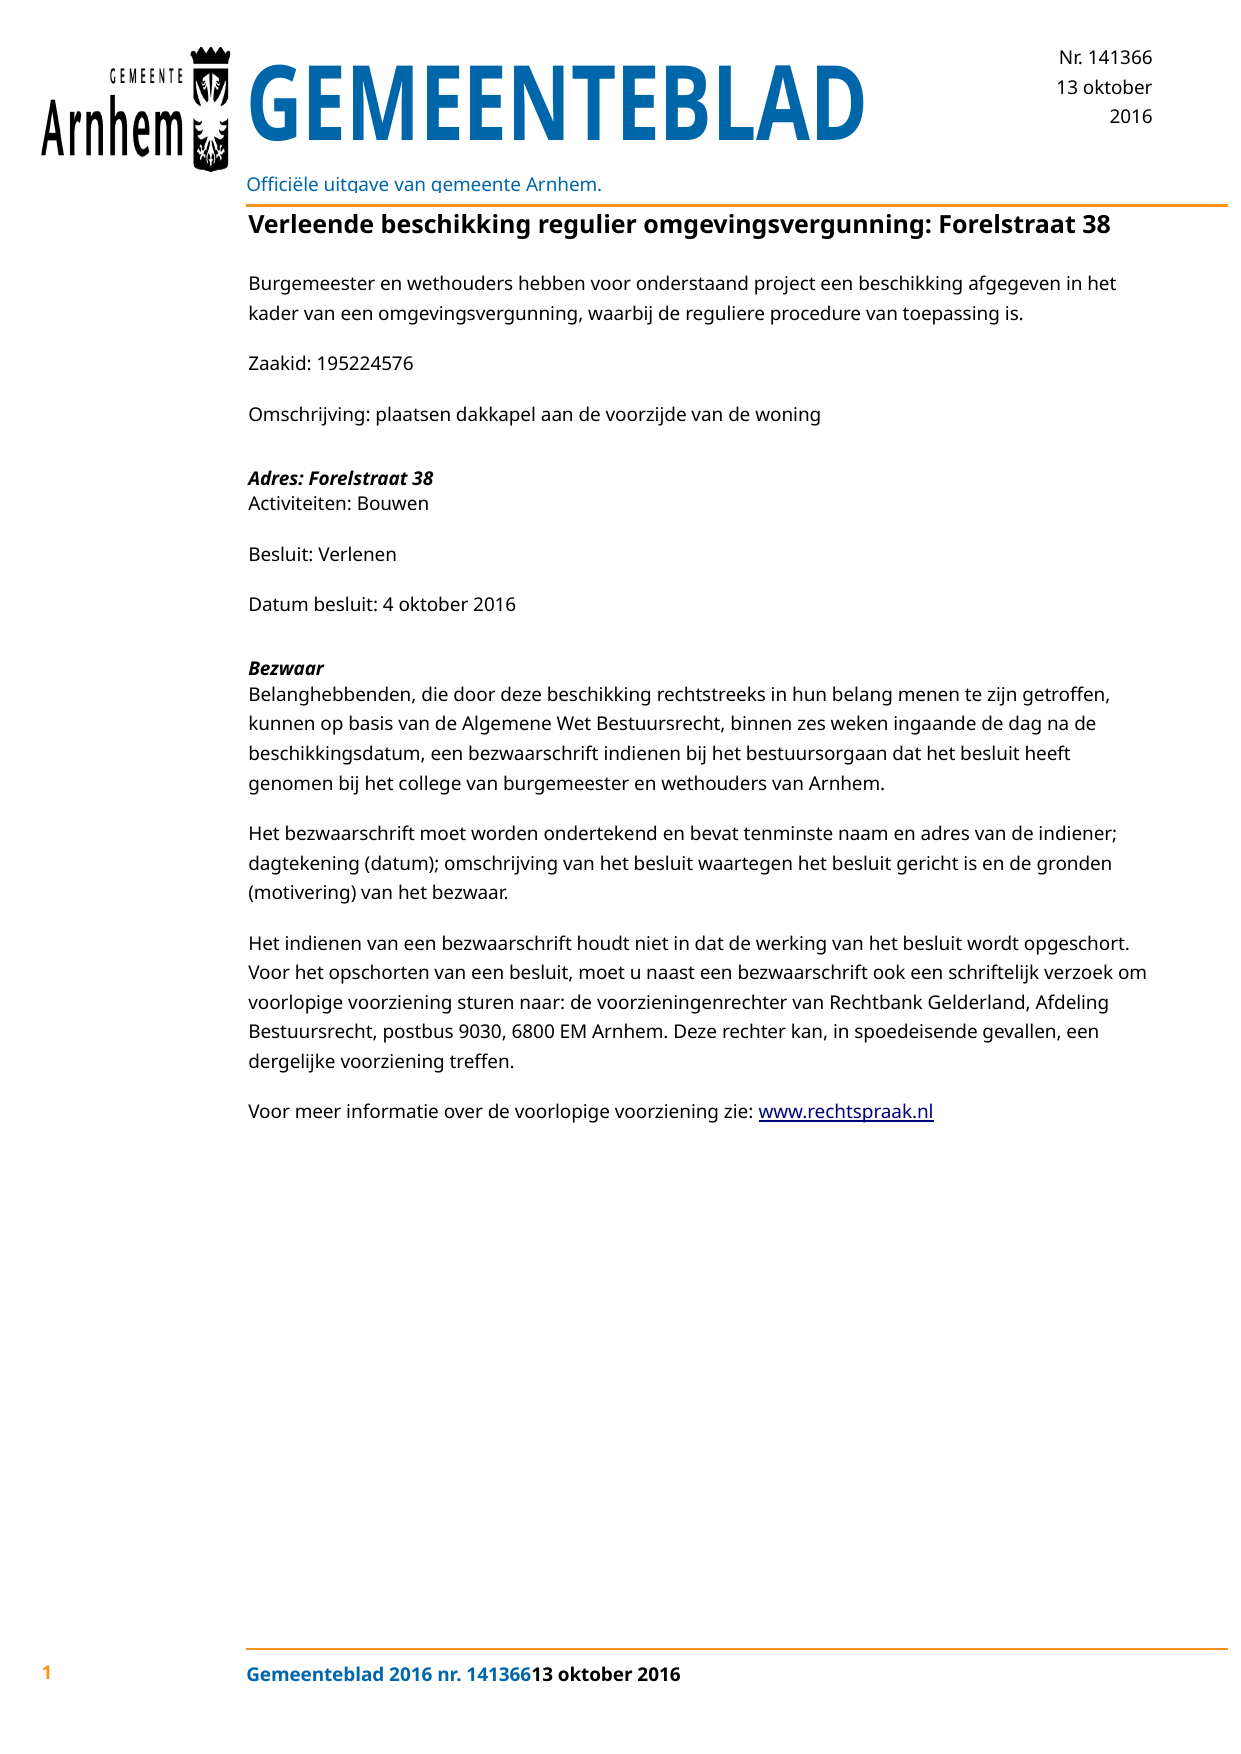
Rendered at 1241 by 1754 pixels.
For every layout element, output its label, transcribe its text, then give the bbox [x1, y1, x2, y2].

text Activiteiten: Bouwen [248, 490, 1152, 516]
text Het indienen van een bezwaarschrift houdt niet in dat de werking van het besluit wordt opgeschort. Voor het opschorten van een besluit, moet u naast een bezwaarschrift ook een schriftelijk verzoek om voorlopige voorziening sturen naar: de voorzieningenrechter van Rechtbank Gelderland, Afdeling Bestuursrecht, postbus 9030, 6800 EM Arnhem. Deze rechter kan, in spoedeisende gevallen, een dergelijke voorziening treffen. [248, 930, 1152, 1074]
text Besluit: Verlenen [248, 541, 1152, 567]
text Zaakid: 195224576 [248, 350, 1152, 376]
text Verleende beschikking regulier omgevingsvergunning: Forelstraat 38 [248, 207, 1152, 241]
text Belanghebbenden, die door deze beschikking rechtstreeks in hun belang menen te zijn getroffen, kunnen op basis van de Algemene Wet Bestuursrecht, binnen zes weken ingaande de dag na de beschikkingsdatum, een bezwaarschrift indienen bij het bestuursorgaan dat het besluit heeft genomen bij het college van burgemeester en wethouders van Arnhem. [248, 681, 1152, 795]
picture [41, 47, 231, 172]
text Bezwaar [248, 655, 1152, 681]
text Burgemeester en wethouders hebben voor onderstaand project een beschikking afgegeven in het kader van een omgevingsvergunning, waarbij de reguliere procedure van toepassing is. [248, 270, 1152, 326]
text Datum besluit: 4 oktober 2016 [248, 591, 1152, 617]
text Adres: Forelstraat 38 [248, 465, 1152, 490]
text Omschrijving: plaatsen dakkapel aan de voorzijde van de woning [248, 401, 1152, 426]
text Het bezwaarschrift moet worden ondertekend en bevat tenminste naam en adres van de indiener; dagtekening (datum); omschrijving van het besluit waartegen het besluit gericht is en de gronden (motivering) van het bezwaar. [248, 820, 1152, 905]
text Voor meer informatie over de voorlopige voorziening zie: www.rechtspraak.nl [248, 1098, 1152, 1124]
